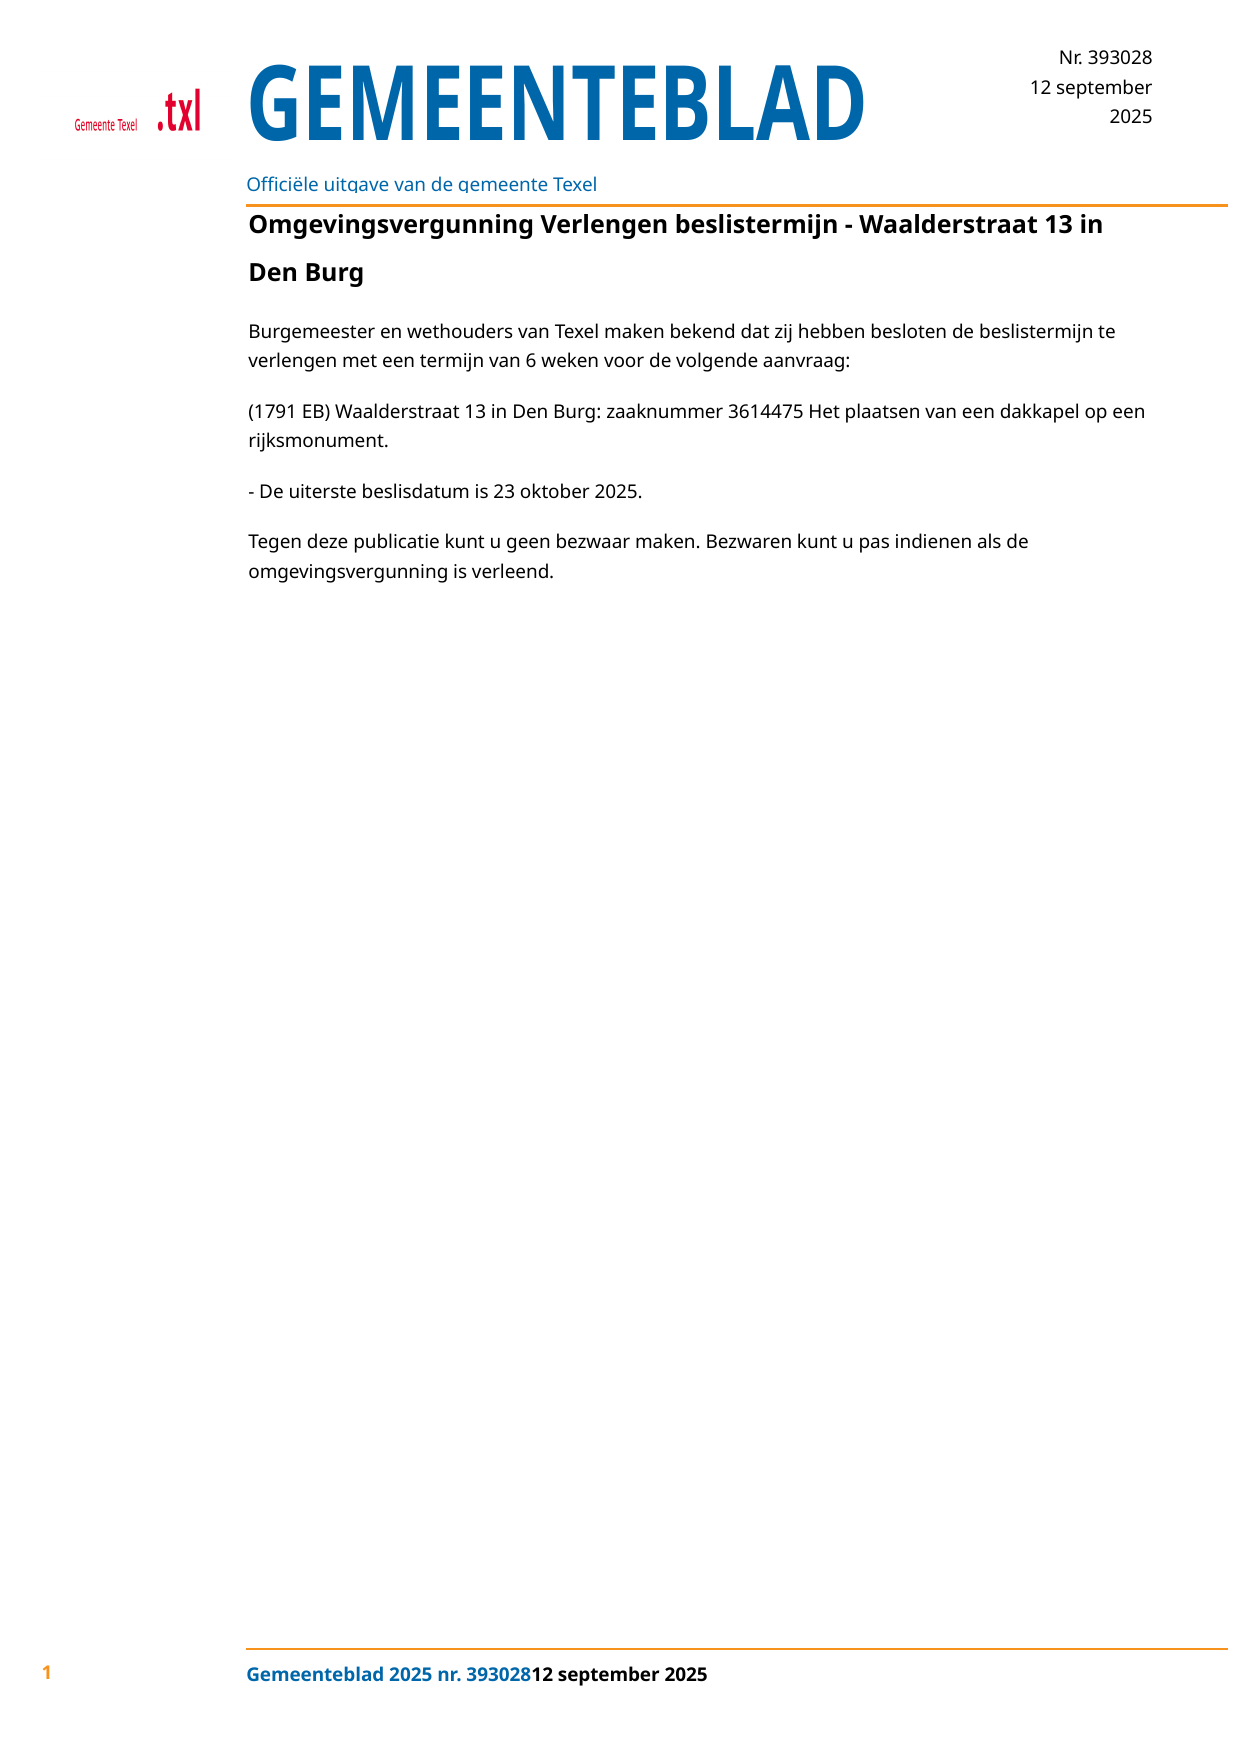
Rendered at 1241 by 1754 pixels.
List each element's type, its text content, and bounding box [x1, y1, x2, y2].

text Omgevingsvergunning Verlengen beslistermijn - Waalderstraat 13 in Den Burg [248, 207, 1152, 288]
text Burgemeester en wethouders van Texel maken bekend dat zij hebben besloten de beslistermijn te verlengen met een termijn van 6 weken voor de volgende aanvraag: [248, 318, 1152, 373]
text (1791 EB) Waalderstraat 13 in Den Burg: zaaknummer 3614475 Het plaatsen van een dakkapel op een rijksmonument. [248, 398, 1152, 453]
text - De uiterste beslisdatum is 23 oktober 2025. [248, 478, 1152, 504]
picture [41, 47, 231, 172]
text Tegen deze publicatie kunt u geen bezwaar maken. Bezwaren kunt u pas indienen als de omgevingsvergunning is verleend. [248, 528, 1152, 584]
